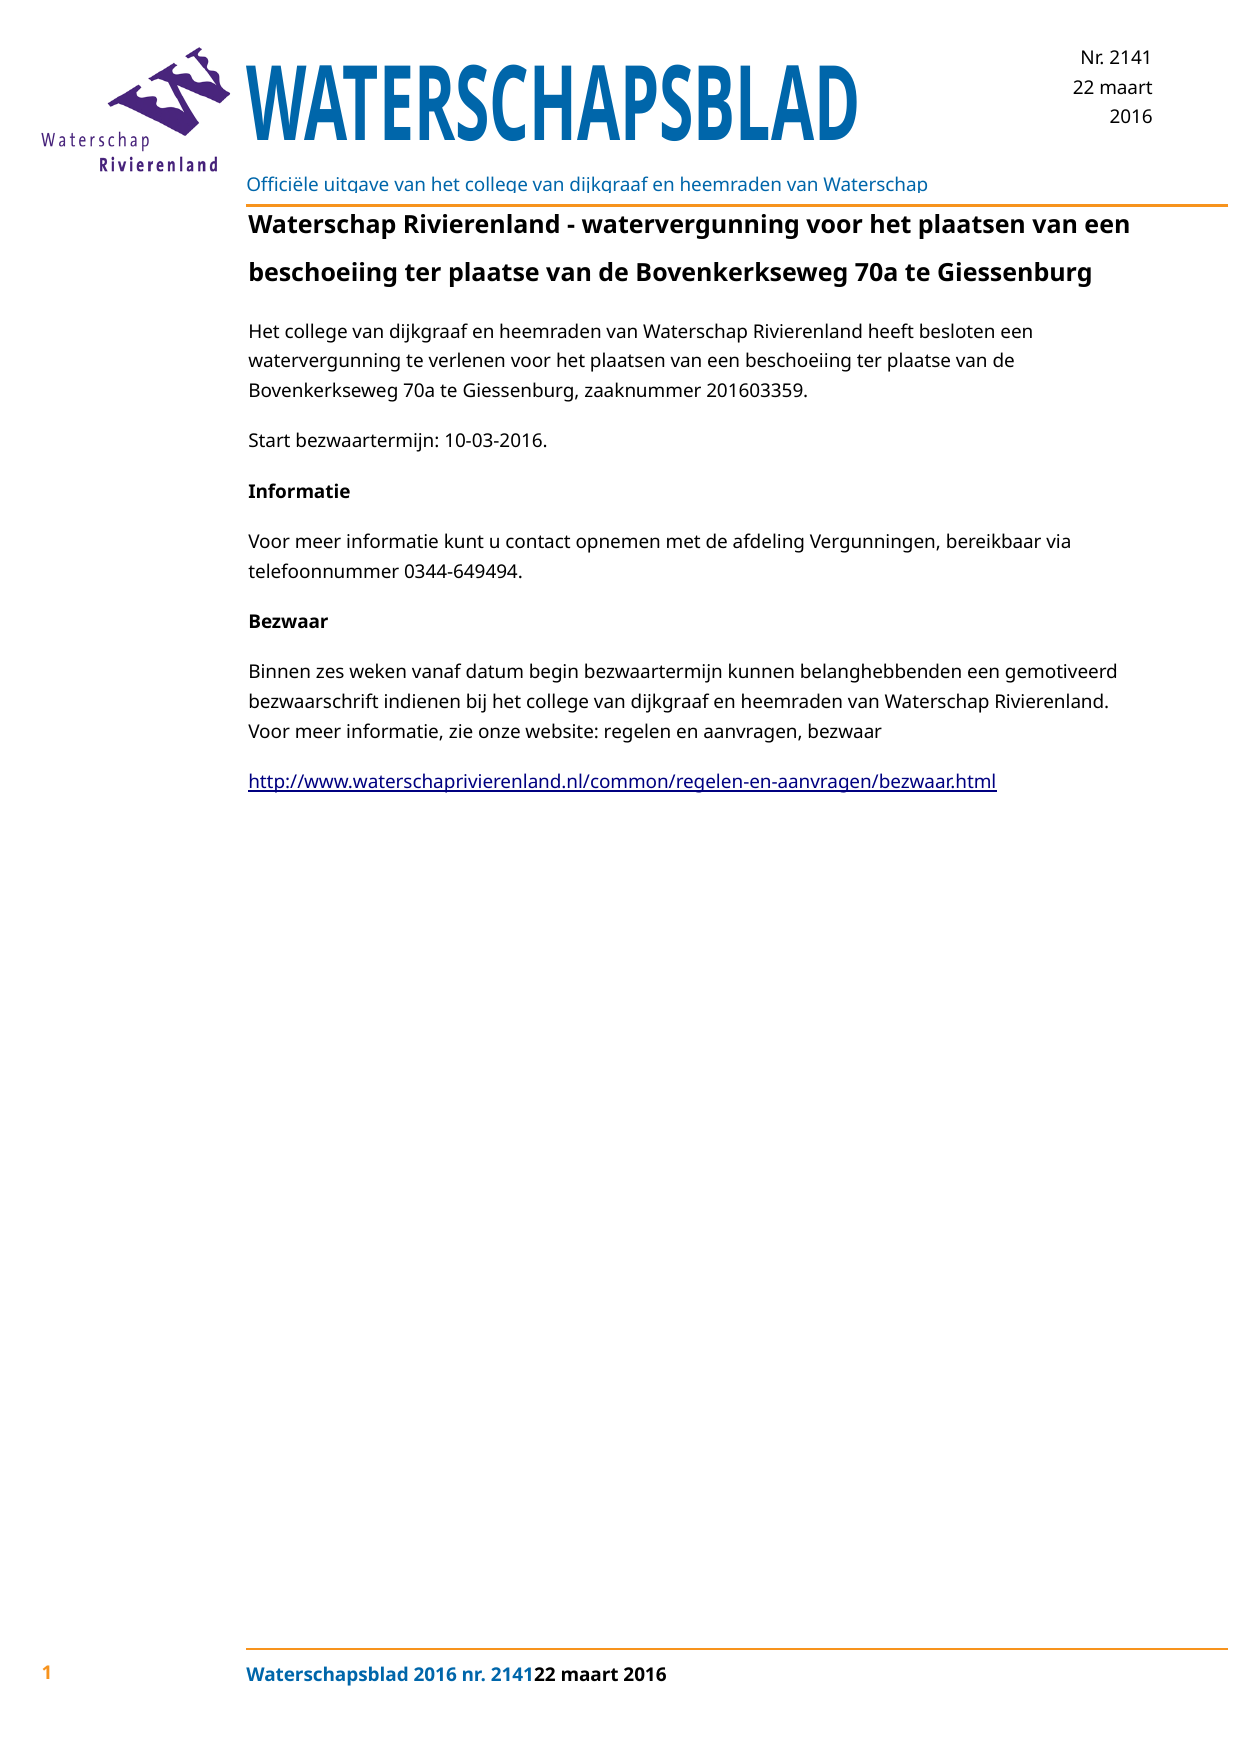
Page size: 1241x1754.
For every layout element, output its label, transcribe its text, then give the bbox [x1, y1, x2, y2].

text http://www.waterschaprivierenland.nl/common/regelen-en-aanvragen/bezwaar.html [248, 768, 1152, 794]
text Informatie [248, 478, 1152, 504]
text Het college van dijkgraaf en heemraden van Waterschap Rivierenland heeft besloten een watervergunning te verlenen voor het plaatsen van een beschoeiing ter plaatse van de Bovenkerkseweg 70a te Giessenburg, zaaknummer 201603359. [248, 318, 1152, 403]
text Start bezwaartermijn: 10-03-2016. [248, 427, 1152, 453]
text Waterschap Rivierenland - watervergunning voor het plaatsen van een beschoeiing ter plaatse van de Bovenkerkseweg 70a te Giessenburg [248, 207, 1152, 288]
text Voor meer informatie kunt u contact opnemen met de afdeling Vergunningen, bereikbaar via telefoonnummer 0344-649494. [248, 528, 1152, 584]
picture [41, 47, 231, 172]
text Bezwaar [248, 608, 1152, 634]
text Binnen zes weken vanaf datum begin bezwaartermijn kunnen belanghebbenden een gemotiveerd bezwaarschrift indienen bij het college van dijkgraaf en heemraden van Waterschap Rivierenland. Voor meer informatie, zie onze website: regelen en aanvragen, bezwaar [248, 659, 1152, 744]
